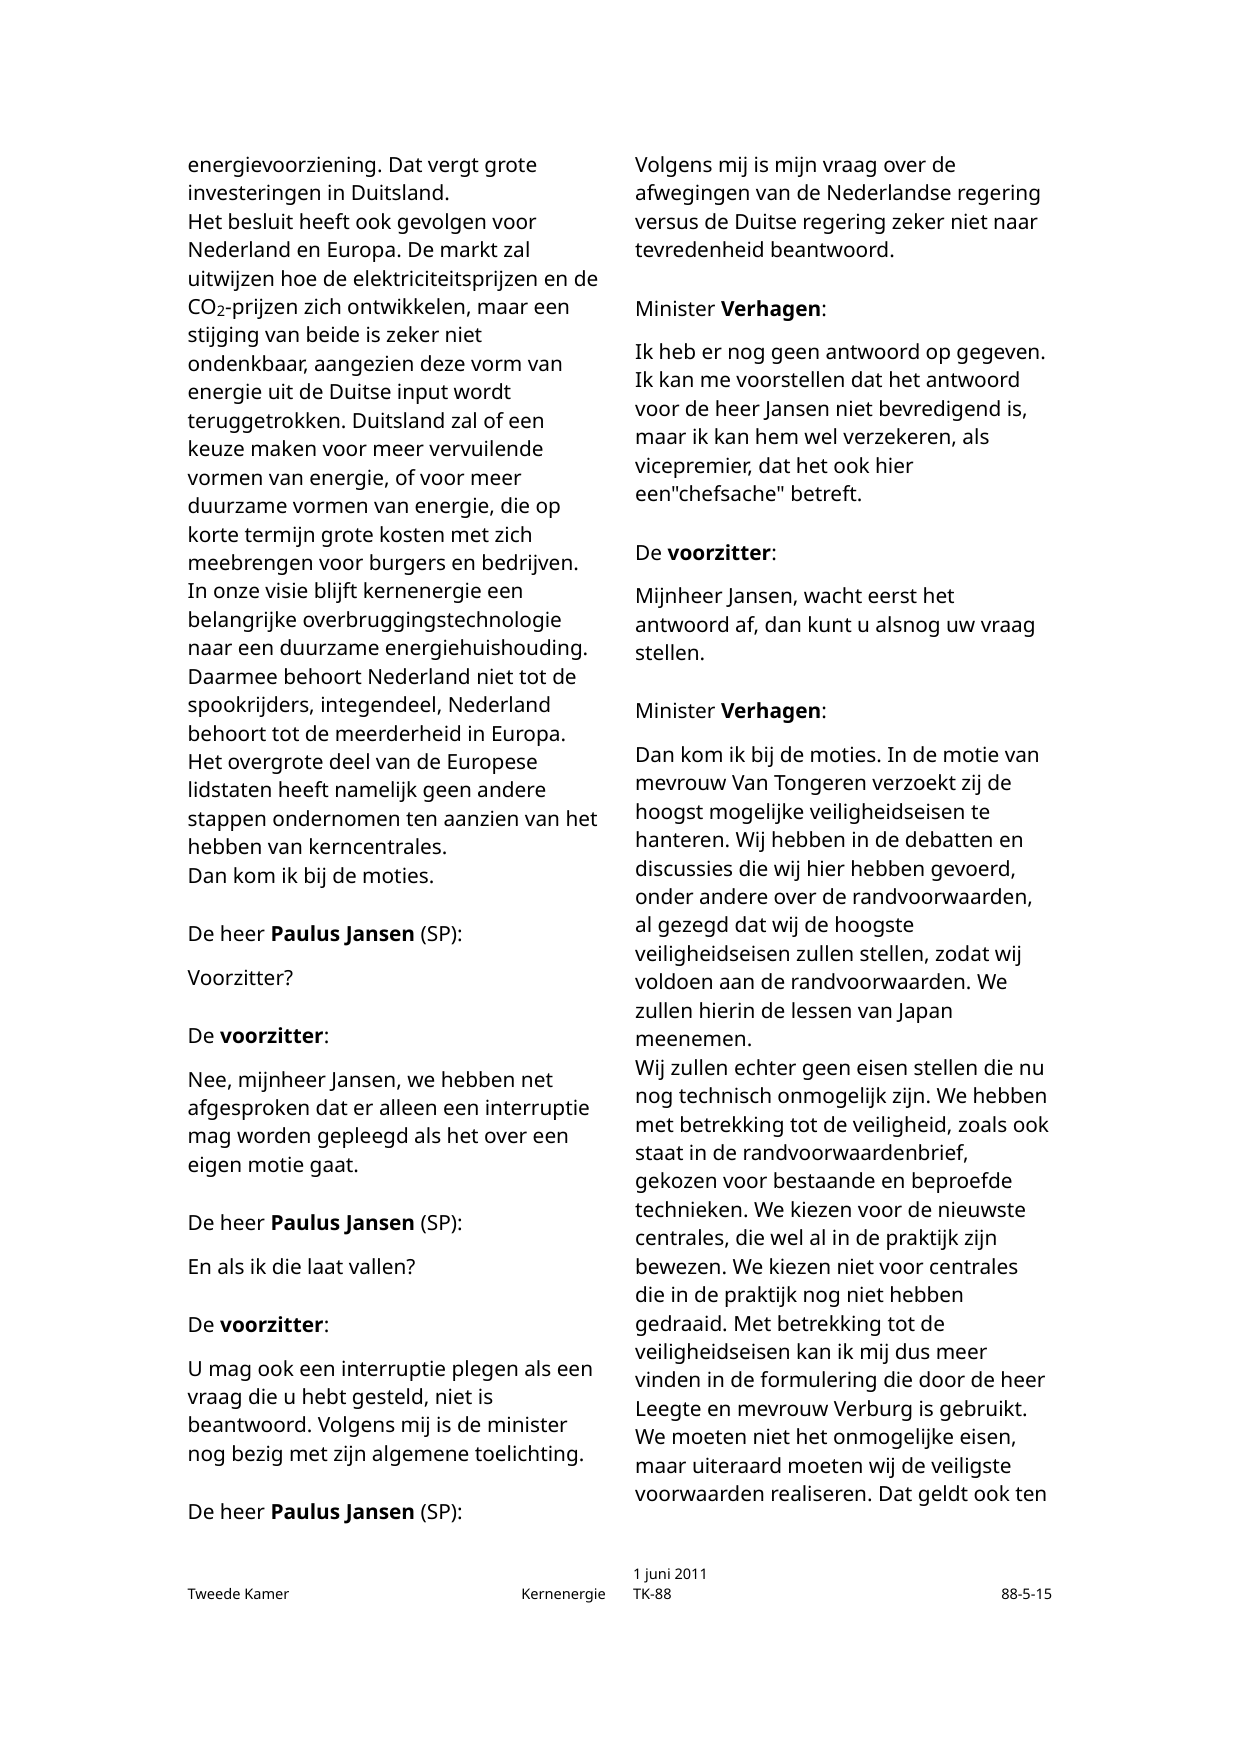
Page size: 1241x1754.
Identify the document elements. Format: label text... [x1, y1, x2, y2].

text Volgens mij is mijn vraag over de afwegingen van de Nederlandse regering versus de Duitse regering zeker niet naar tevredenheid beantwoord. [635, 150, 1053, 264]
text De voorzitter: [187, 1310, 605, 1339]
text Nee, mijnheer Jansen, we hebben net afgesproken dat er alleen een interruptie mag worden gepleegd als het over een eigen motie gaat. [187, 1065, 605, 1178]
text Voorzitter? [187, 963, 605, 991]
text Minister Verhagen: [635, 294, 1053, 322]
text In onze visie blijft kernenergie een belangrijke overbruggingstechnologie naar een duurzame energiehuishouding. Daarmee behoort Nederland niet tot de spookrijders, integendeel, Nederland behoort tot de meerderheid in Europa. Het overgrote deel van de Europese lidstaten heeft namelijk geen andere stappen ondernomen ten aanzien van het hebben van kerncentrales. [187, 577, 605, 861]
text Dan kom ik bij de moties. In de motie van mevrouw Van Tongeren verzoekt zij de hoogst mogelijke veiligheidseisen te hanteren. Wij hebben in de debatten en discussies die wij hier hebben gevoerd, onder andere over de randvoorwaarden, al gezegd dat wij de hoogste veiligheidseisen zullen stellen, zodat wij voldoen aan de randvoorwaarden. We zullen hierin de lessen van Japan meenemen. [635, 740, 1053, 1053]
text Ik heb er nog geen antwoord op gegeven. Ik kan me voorstellen dat het antwoord voor de heer Jansen niet bevredigend is, maar ik kan hem wel verzekeren, als vicepremier, dat het ook hier een"chefsache" betreft. [635, 337, 1053, 508]
text De heer Paulus Jansen (SP): [187, 1497, 605, 1526]
text energievoorziening. Dat vergt grote investeringen in Duitsland. [187, 150, 605, 207]
text U mag ook een interruptie plegen als een vraag die u hebt gesteld, niet is beantwoord. Volgens mij is de minister nog bezig met zijn algemene toelichting. [187, 1354, 605, 1467]
text De voorzitter: [187, 1021, 605, 1050]
text Mijnheer Jansen, wacht eerst het antwoord af, dan kunt u alsnog uw vraag stellen. [635, 581, 1053, 667]
text Wij zullen echter geen eisen stellen die nu nog technisch onmogelijk zijn. We hebben met betrekking tot de veiligheid, zoals ook staat in de randvoorwaardenbrief, gekozen voor bestaande en beproefde technieken. We kiezen voor de nieuwste centrales, die wel al in de praktijk zijn bewezen. We kiezen niet voor centrales die in de praktijk nog niet hebben gedraaid. Met betrekking tot de veiligheidseisen kan ik mij dus meer vinden in de formulering die door de heer Leegte en mevrouw Verburg is gebruikt. We moeten niet het onmogelijke eisen, maar uiteraard moeten wij de veiligste voorwaarden realiseren. Dat geldt ook ten [635, 1053, 1053, 1508]
text En als ik die laat vallen? [187, 1252, 605, 1280]
text Minister Verhagen: [635, 697, 1053, 725]
text De heer Paulus Jansen (SP): [187, 919, 605, 948]
text Dan kom ik bij de moties. [187, 861, 605, 889]
text Het besluit heeft ook gevolgen voor Nederland en Europa. De markt zal uitwijzen hoe de elektriciteitsprijzen en de CO2-prijzen zich ontwikkelen, maar een stijging van beide is zeker niet ondenkbaar, aangezien deze vorm van energie uit de Duitse input wordt teruggetrokken. Duitsland zal of een keuze maken voor meer vervuilende vormen van energie, of voor meer duurzame vormen van energie, die op korte termijn grote kosten met zich meebrengen voor burgers en bedrijven. [187, 207, 605, 577]
text De voorzitter: [635, 538, 1053, 566]
text De heer Paulus Jansen (SP): [187, 1208, 605, 1237]
